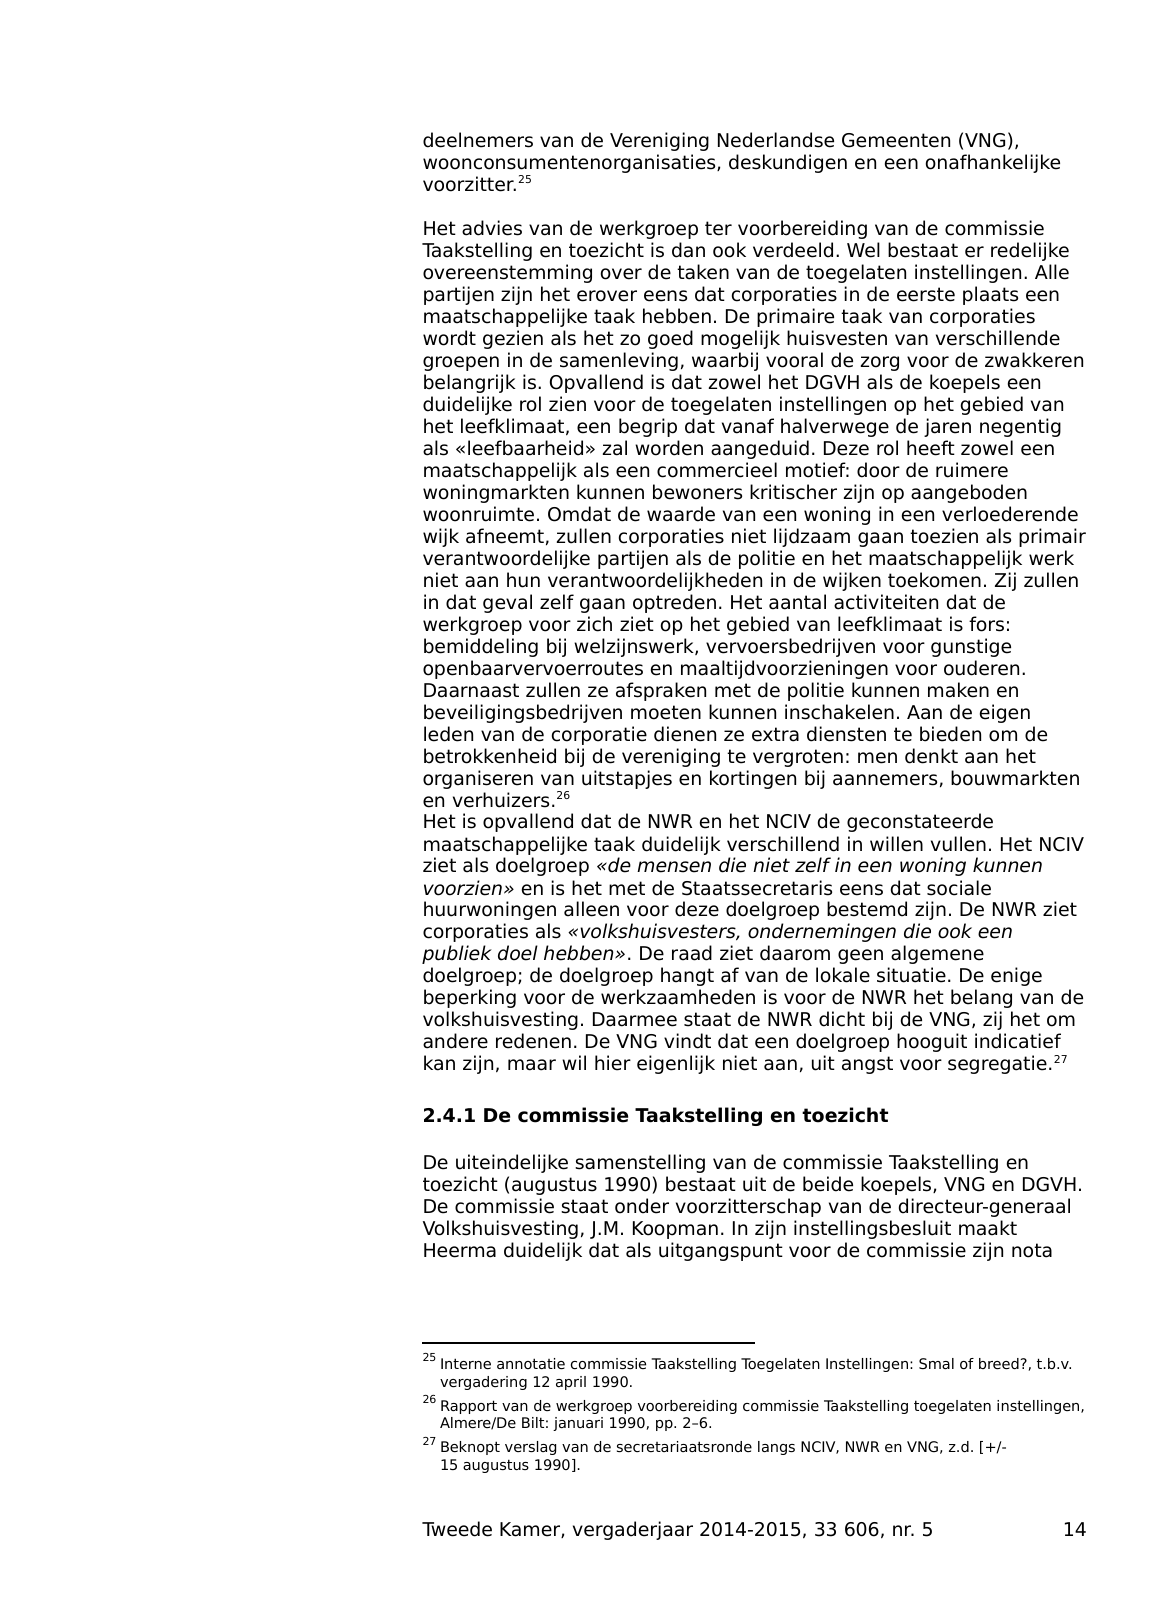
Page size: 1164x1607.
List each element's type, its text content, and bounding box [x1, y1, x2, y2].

text Het is opvallend dat de NWR en het NCIV de geconstateerde maatschappelijke taak duidelijk verschillend in willen vullen. Het NCIV ziet als doelgroep «de mensen die niet zelf in een woning kunnen voorzien» en is het met de Staatssecretaris eens dat sociale huurwoningen alleen voor deze doelgroep bestemd zijn. De NWR ziet corporaties als «volkshuisvesters, ondernemingen die ook een publiek doel hebben». De raad ziet daarom geen algemene doelgroep; de doelgroep hangt af van de lokale situatie. De enige beperking voor de werkzaamheden is voor de NWR het belang van de volkshuisvesting. Daarmee staat de NWR dicht bij de VNG, zij het om andere redenen. De VNG vindt dat een doelgroep hooguit indicatief kan zijn, maar wil hier eigenlijk niet aan, uit angst voor segregatie. [422, 811, 1087, 1075]
text Beknopt verslag van de secretariaatsronde langs NCIV, NWR en VNG, z.d. [+/- 15 augustus 1990]. [422, 1435, 1087, 1474]
text Het advies van de werkgroep ter voorbereiding van de commissie Taakstelling en toezicht is dan ook verdeeld. Wel bestaat er redelijke overeenstemming over de taken van de toegelaten instellingen. Alle partijen zijn het erover eens dat corporaties in de eerste plaats een maatschappelijke taak hebben. De primaire taak van corporaties wordt gezien als het zo goed mogelijk huisvesten van verschillende groepen in de samenleving, waarbij vooral de zorg voor de zwakkeren belangrijk is. Opvallend is dat zowel het DGVH als de koepels een duidelijke rol zien voor de toegelaten instellingen op het gebied van het leefklimaat, een begrip dat vanaf halverwege de jaren negentig als «leefbaarheid» zal worden aangeduid. Deze rol heeft zowel een maatschappelijk als een commercieel motief: door de ruimere woningmarkten kunnen bewoners kritischer zijn op aangeboden woonruimte. Omdat de waarde van een woning in een verloederende wijk afneemt, zullen corporaties niet lijdzaam gaan toezien als primair verantwoordelijke partijen als de politie en het maatschappelijk werk niet aan hun verantwoordelijkheden in de wijken toekomen. Zij zullen in dat geval zelf gaan optreden. Het aantal activiteiten dat de werkgroep voor zich ziet op het gebied van leefklimaat is fors: bemiddeling bij welzijnswerk, vervoersbedrijven voor gunstige openbaarvervoerroutes en maaltijdvoorzieningen voor ouderen. Daarnaast zullen ze afspraken met de politie kunnen maken en beveiligingsbedrijven moeten kunnen inschakelen. Aan de eigen leden van de corporatie dienen ze extra diensten te bieden om de betrokkenheid bij de vereniging te vergroten: men denkt aan het organiseren van uitstapjes en kortingen bij aannemers, bouwmarkten en verhuizers. [422, 218, 1087, 811]
text Interne annotatie commissie Taakstelling Toegelaten Instellingen: Smal of breed?, t.b.v. vergadering 12 april 1990. [422, 1352, 1087, 1391]
text deelnemers van de Vereniging Nederlandse Gemeenten (VNG), woonconsumentenorganisaties, deskundigen en een onafhankelijke voorzitter. [422, 130, 1087, 196]
subtitle 2.4.1 De commissie Taakstelling en toezicht [422, 1105, 1087, 1127]
text De uiteindelijke samenstelling van de commissie Taakstelling en toezicht (augustus 1990) bestaat uit de beide koepels, VNG en DGVH. De commissie staat onder voorzitterschap van de directeur-generaal Volkshuisvesting, J.M. Koopman. In zijn instellingsbesluit maakt Heerma duidelijk dat als uitgangspunt voor de commissie zijn nota [422, 1152, 1087, 1262]
text Rapport van de werkgroep voorbereiding commissie Taakstelling toegelaten instellingen, Almere/De Bilt: januari 1990, pp. 2–6. [422, 1393, 1087, 1432]
